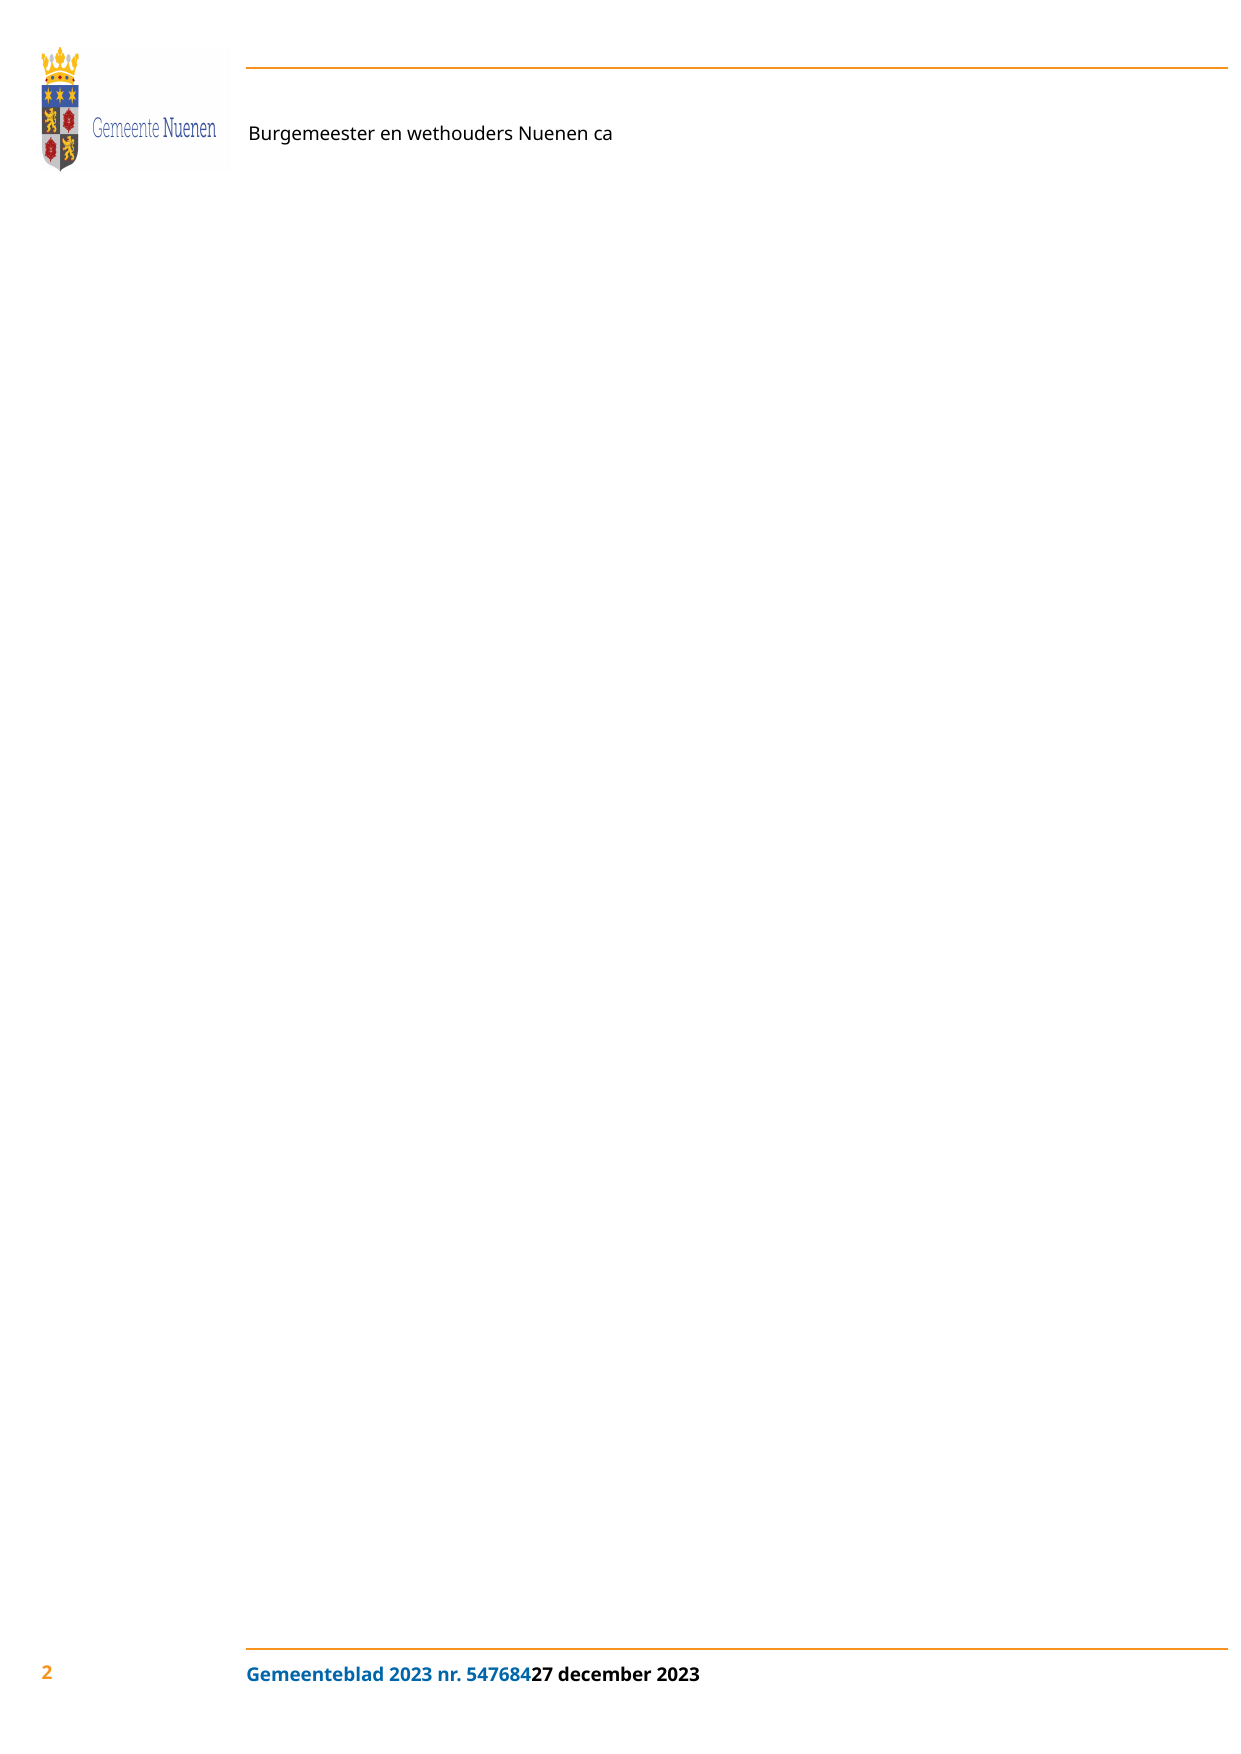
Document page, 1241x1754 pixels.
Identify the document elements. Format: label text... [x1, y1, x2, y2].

text Burgemeester en wethouders Nuenen ca [248, 121, 1152, 146]
picture [41, 47, 231, 172]
